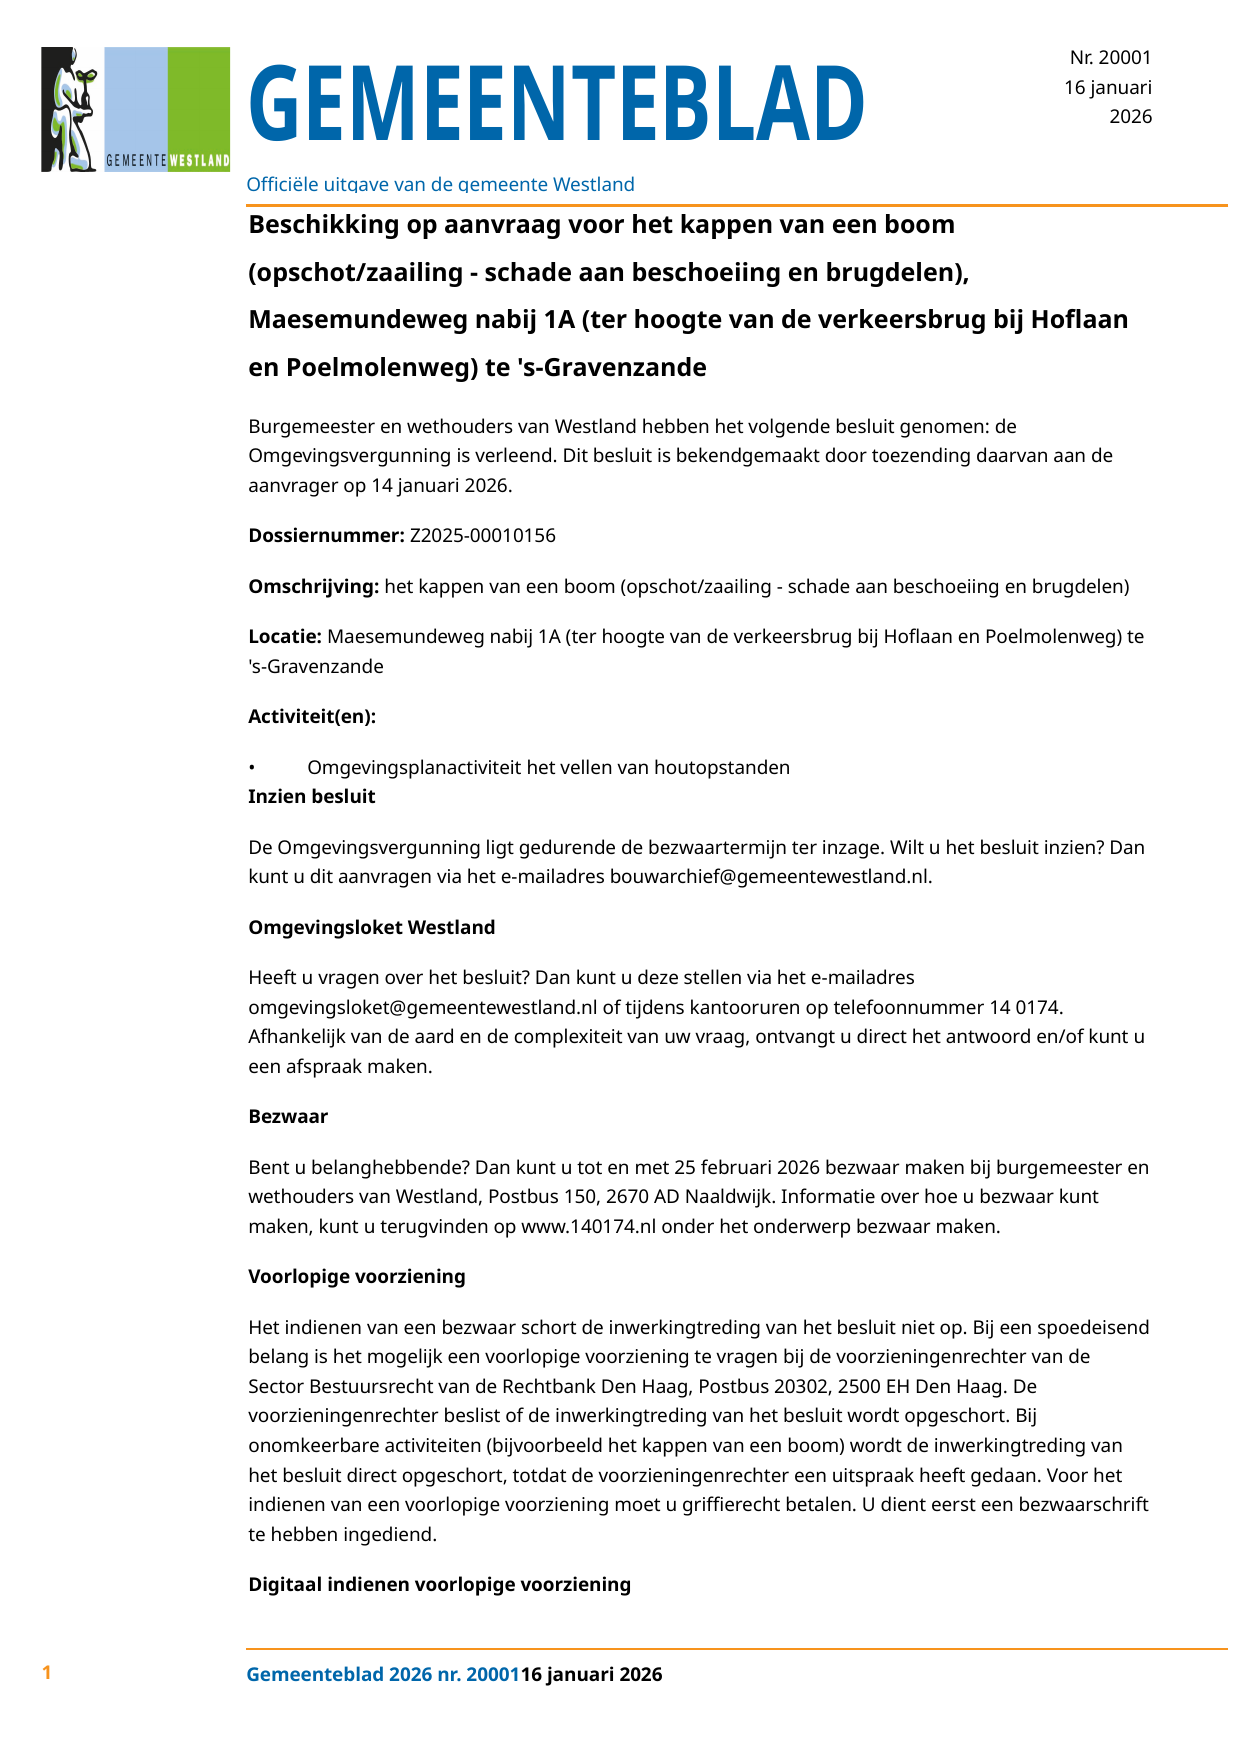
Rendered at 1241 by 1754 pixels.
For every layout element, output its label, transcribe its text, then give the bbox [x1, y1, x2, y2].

text De Omgevingsvergunning ligt gedurende de bezwaartermijn ter inzage. Wilt u het besluit inzien? Dan kunt u dit aanvragen via het e-mailadres bouwarchief@gemeentewestland.nl. [248, 834, 1152, 889]
text Burgemeester en wethouders van Westland hebben het volgende besluit genomen: de Omgevingsvergunning is verleend. Dit besluit is bekendgemaakt door toezending daarvan aan de aanvrager op 14 januari 2026. [248, 413, 1152, 498]
picture [41, 47, 231, 172]
text Dossiernummer: Z2025-00010156 [248, 523, 1152, 548]
list Omgevingsplanactiviteit het vellen van houtopstanden [248, 754, 1152, 780]
text Bent u belanghebbende? Dan kunt u tot en met 25 februari 2026 bezwaar maken bij burgemeester en wethouders van Westland, Postbus 150, 2670 AD Naaldwijk. Informatie over hoe u bezwaar kunt maken, kunt u terugvinden op www.140174.nl onder het onderwerp bezwaar maken. [248, 1154, 1152, 1239]
text Beschikking op aanvraag voor het kappen van een boom (opschot/zaailing - schade aan beschoeiing en brugdelen), Maesemundeweg nabij 1A (ter hoogte van de verkeersbrug bij Hoflaan en Poelmolenweg) te 's-Gravenzande [248, 207, 1152, 384]
text Bezwaar [248, 1103, 1152, 1129]
text Voorlopige voorziening [248, 1263, 1152, 1289]
text Het indienen van een bezwaar schort de inwerkingtreding van het besluit niet op. Bij een spoedeisend belang is het mogelijk een voorlopige voorziening te vragen bij de voorzieningenrechter van de Sector Bestuursrecht van de Rechtbank Den Haag, Postbus 20302, 2500 EH Den Haag. De voorzieningenrechter beslist of de inwerkingtreding van het besluit wordt opgeschort. Bij onomkeerbare activiteiten (bijvoorbeeld het kappen van een boom) wordt de inwerkingtreding van het besluit direct opgeschort, totdat de voorzieningenrechter een uitspraak heeft gedaan. Voor het indienen van een voorlopige voorziening moet u griffierecht betalen. U dient eerst een bezwaarschrift te hebben ingediend. [248, 1314, 1152, 1547]
text Digitaal indienen voorlopige voorziening [248, 1571, 1152, 1597]
text Omschrijving: het kappen van een boom (opschot/zaailing - schade aan beschoeiing en brugdelen) [248, 573, 1152, 599]
text Activiteit(en): [248, 703, 1152, 729]
text Inzien besluit [248, 783, 1152, 809]
text Omgevingsloket Westland [248, 914, 1152, 940]
text Locatie: Maesemundeweg nabij 1A (ter hoogte van de verkeersbrug bij Hoflaan en Poelmolenweg) te 's-Gravenzande [248, 623, 1152, 679]
text Heeft u vragen over het besluit? Dan kunt u deze stellen via het e-mailadres omgevingsloket@gemeentewestland.nl of tijdens kantooruren op telefoonnummer 14 0174. Afhankelijk van de aard en de complexiteit van uw vraag, ontvangt u direct het antwoord en/of kunt u een afspraak maken. [248, 964, 1152, 1079]
